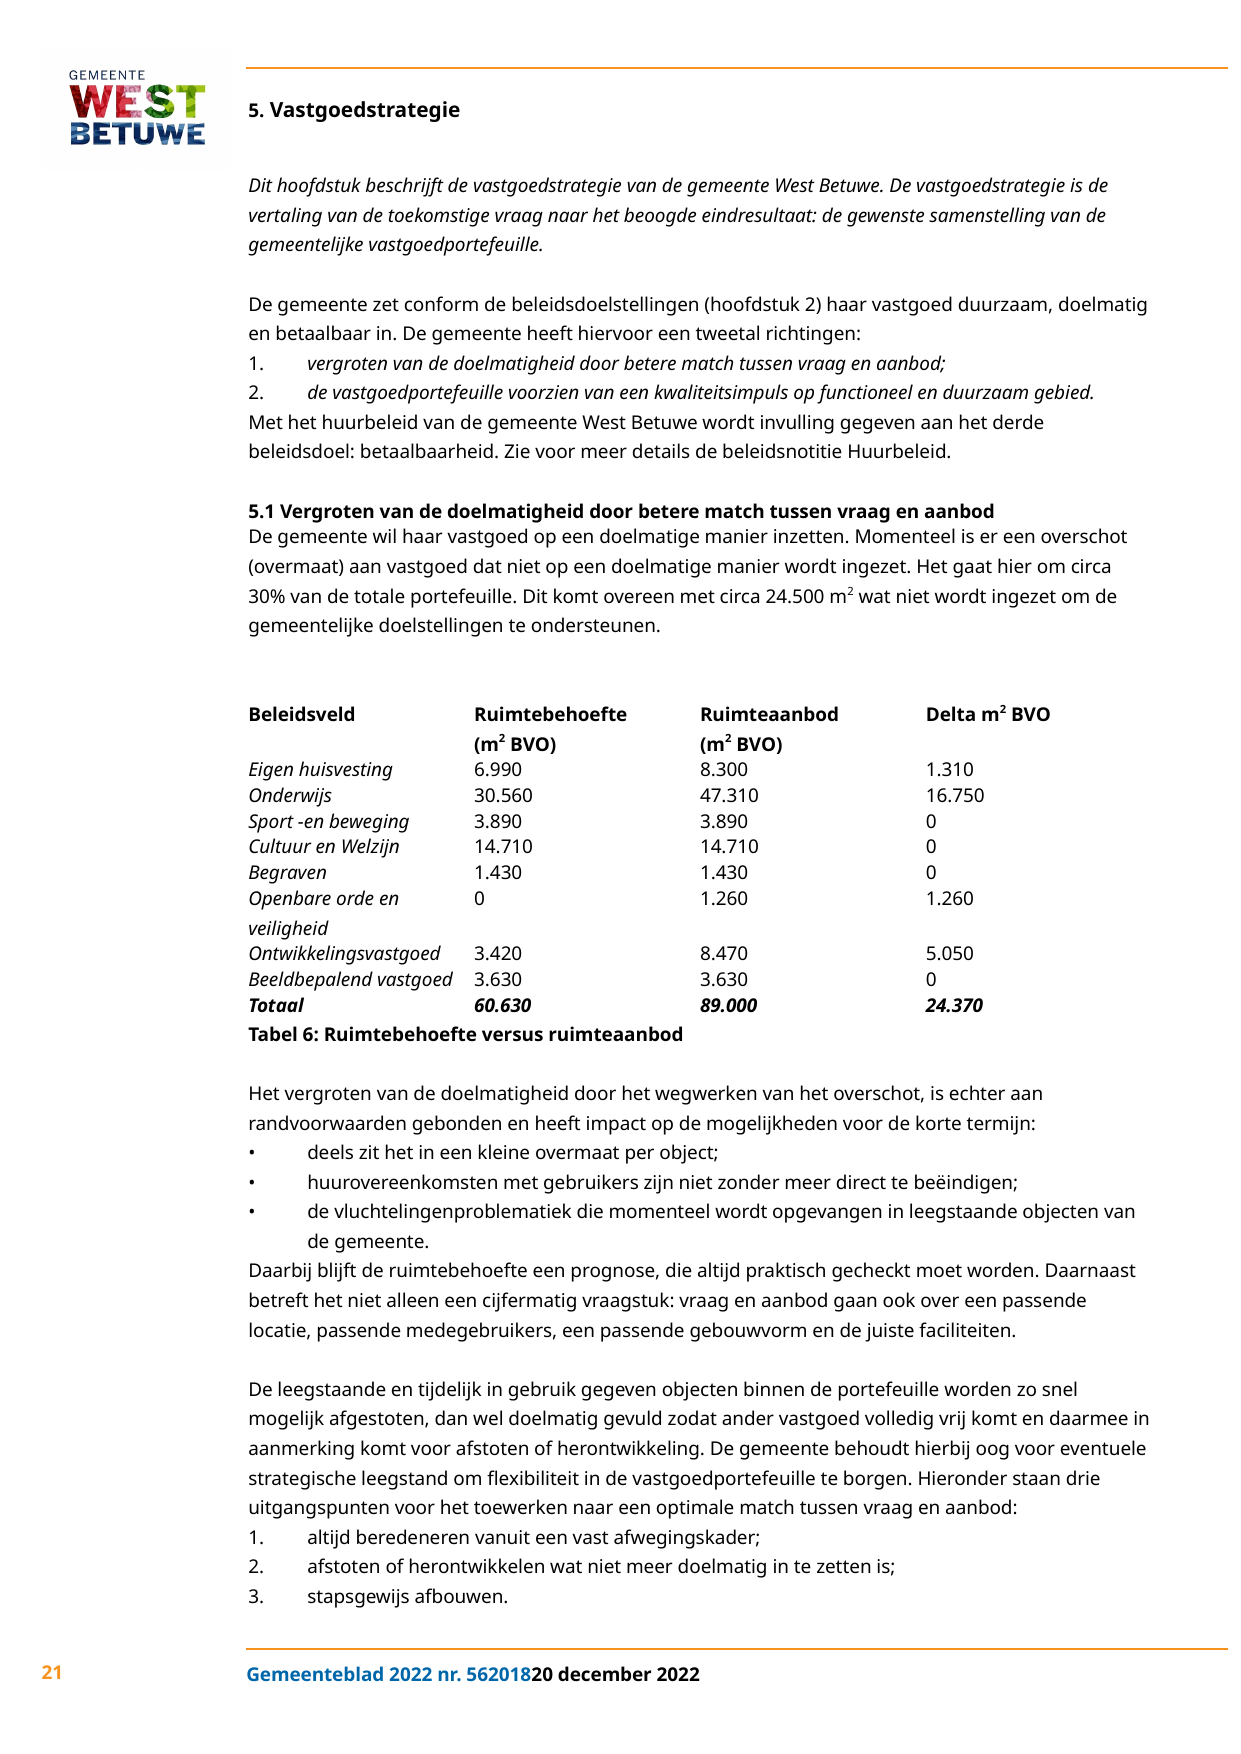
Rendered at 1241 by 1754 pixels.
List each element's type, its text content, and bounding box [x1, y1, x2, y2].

table_cell 3.630 [700, 966, 926, 992]
table_cell 3.890 [474, 808, 700, 834]
text Daarbij blijft de ruimtebehoefte een prognose, die altijd praktisch gecheckt moet worden. Daarnaast betreft het niet alleen een cijfermatig vraagstuk: vraag en aanbod gaan ook over een passende locatie, passende medegebruikers, een passende gebouwvorm en de juiste faciliteiten. [248, 1258, 1152, 1342]
table_header Delta m2 BVO [926, 701, 1152, 757]
table_cell Sport -en beweging [248, 808, 474, 834]
table_cell 14.710 [700, 834, 926, 859]
table_cell 6.990 [474, 757, 700, 782]
table_cell 1.260 [926, 885, 1152, 941]
list stapsgewijs afbouwen. [248, 1583, 1152, 1609]
table_cell 0 [926, 860, 1152, 885]
table_cell 1.260 [700, 885, 926, 941]
table_cell Cultuur en Welzijn [248, 834, 474, 859]
table_cell 47.310 [700, 782, 926, 808]
table_cell 89.000 [700, 992, 926, 1018]
picture [41, 47, 231, 172]
table_cell 0 [926, 966, 1152, 992]
table_header Beleidsveld [248, 701, 474, 757]
text De gemeente wil haar vastgoed op een doelmatige manier inzetten. Momenteel is er een overschot (overmaat) aan vastgoed dat niet op een doelmatige manier wordt ingezet. Het gaat hier om circa 30% van de totale portefeuille. Dit komt overeen met circa 24.500 m2 wat niet wordt ingezet om de gemeentelijke doelstellingen te ondersteunen. [248, 524, 1152, 638]
table_header Ruimteaanbod (m2 BVO) [700, 701, 926, 757]
table_cell 3.890 [700, 808, 926, 834]
table_cell 1.430 [474, 860, 700, 885]
table_cell 0 [474, 885, 700, 941]
table_cell Ontwikkelingsvastgoed [248, 941, 474, 966]
text Tabel 6: Ruimtebehoefte versus ruimteaanbod [248, 1021, 1152, 1047]
table_cell 60.630 [474, 992, 700, 1018]
table_cell Onderwijs [248, 782, 474, 808]
list de vastgoedportefeuille voorzien van een kwaliteitsimpuls op functioneel en duurzaam gebied. [248, 379, 1152, 405]
text 5. Vastgoedstrategie [248, 95, 1152, 123]
table_cell Totaal [248, 992, 474, 1018]
table_cell 8.300 [700, 757, 926, 782]
table_cell 0 [926, 834, 1152, 859]
table_cell Begraven [248, 860, 474, 885]
table_cell 3.630 [474, 966, 700, 992]
table_cell Openbare orde en veiligheid [248, 885, 474, 941]
list vergroten van de doelmatigheid door betere match tussen vraag en aanbod; [248, 350, 1152, 376]
text Met het huurbeleid van de gemeente West Betuwe wordt invulling gegeven aan het derde beleidsdoel: betaalbaarheid. Zie voor meer details de beleidsnotitie Huurbeleid. [248, 409, 1152, 464]
table_cell 30.560 [474, 782, 700, 808]
table_cell 3.420 [474, 941, 700, 966]
text De gemeente zet conform de beleidsdoelstellingen (hoofdstuk 2) haar vastgoed duurzaam, doelmatig en betaalbaar in. De gemeente heeft hiervoor een tweetal richtingen: [248, 291, 1152, 346]
table_cell 1.310 [926, 757, 1152, 782]
table_cell 0 [926, 808, 1152, 834]
table_header Ruimtebehoefte (m2 BVO) [474, 701, 700, 757]
text Dit hoofdstuk beschrijft de vastgoedstrategie van de gemeente West Betuwe. De vastgoedstrategie is de vertaling van de toekomstige vraag naar het beoogde eindresultaat: de gewenste samenstelling van de gemeentelijke vastgoedportefeuille. [248, 172, 1152, 257]
table_cell 14.710 [474, 834, 700, 859]
table_cell Beeldbepalend vastgoed [248, 966, 474, 992]
table_cell 24.370 [926, 992, 1152, 1018]
list afstoten of herontwikkelen wat niet meer doelmatig in te zetten is; [248, 1553, 1152, 1579]
table_cell 5.050 [926, 941, 1152, 966]
table_cell 1.430 [700, 860, 926, 885]
text 5.1 Vergroten van de doelmatigheid door betere match tussen vraag en aanbod [248, 498, 1152, 524]
table_cell 8.470 [700, 941, 926, 966]
text De leegstaande en tijdelijk in gebruik gegeven objecten binnen de portefeuille worden zo snel mogelijk afgestoten, dan wel doelmatig gevuld zodat ander vastgoed volledig vrij komt en daarmee in aanmerking komt voor afstoten of herontwikkeling. De gemeente behoudt hierbij oog voor eventuele strategische leegstand om flexibiliteit in de vastgoedportefeuille te borgen. Hieronder staan drie uitgangspunten voor het toewerken naar een optimale match tussen vraag en aanbod: [248, 1376, 1152, 1520]
table_cell 16.750 [926, 782, 1152, 808]
text Het vergroten van de doelmatigheid door het wegwerken van het overschot, is echter aan randvoorwaarden gebonden en heeft impact op de mogelijkheden voor de korte termijn: [248, 1080, 1152, 1135]
list de vluchtelingenproblematiek die momenteel wordt opgevangen in leegstaande objecten van de gemeente. [248, 1198, 1152, 1254]
list altijd beredeneren vanuit een vast afwegingskader; [248, 1524, 1152, 1549]
list deels zit het in een kleine overmaat per object; [248, 1139, 1152, 1165]
list huurovereenkomsten met gebruikers zijn niet zonder meer direct te beëindigen; [248, 1169, 1152, 1194]
table_cell Eigen huisvesting [248, 757, 474, 782]
